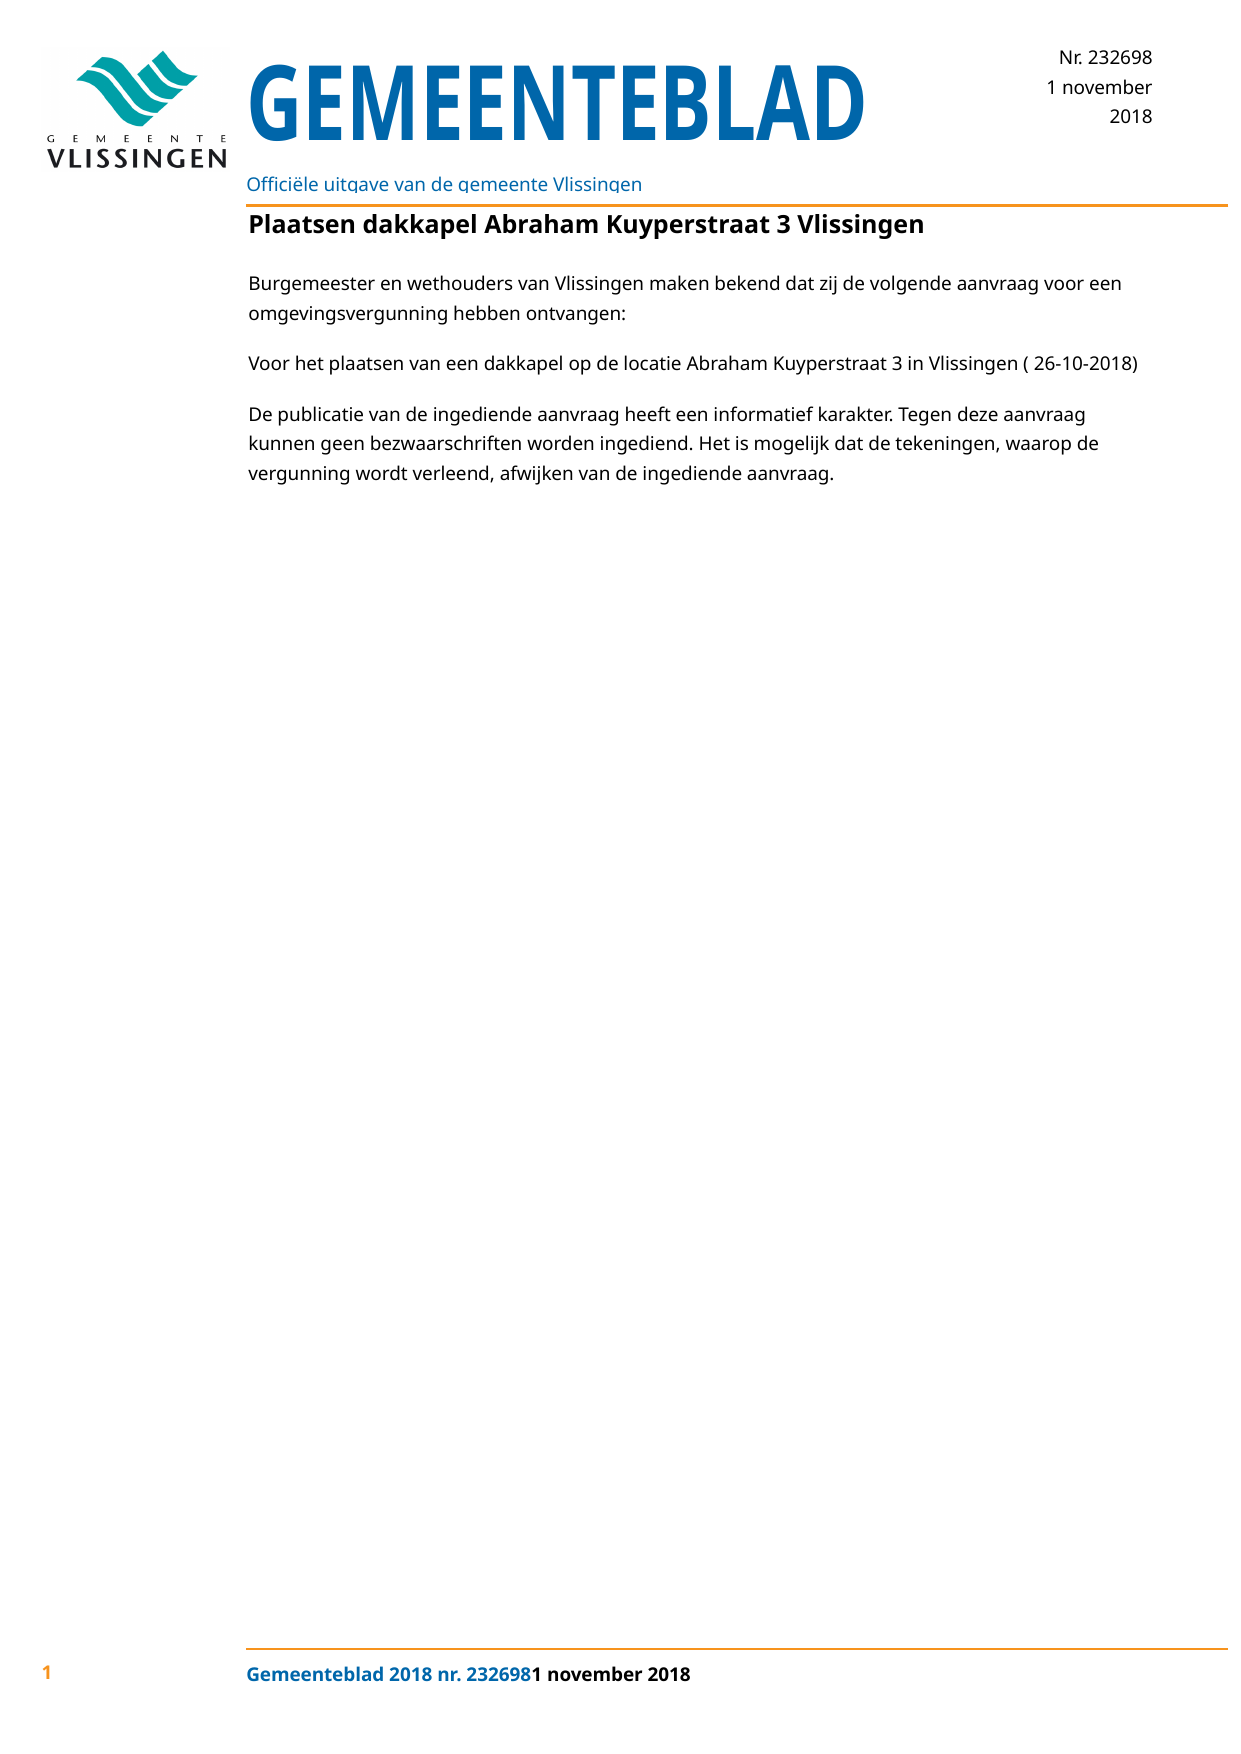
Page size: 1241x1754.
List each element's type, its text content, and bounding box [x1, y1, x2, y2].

text De publicatie van de ingediende aanvraag heeft een informatief karakter. Tegen deze aanvraag kunnen geen bezwaarschriften worden ingediend. Het is mogelijk dat de tekeningen, waarop de vergunning wordt verleend, afwijken van de ingediende aanvraag. [248, 401, 1152, 486]
text Burgemeester en wethouders van Vlissingen maken bekend dat zij de volgende aanvraag voor een omgevingsvergunning hebben ontvangen: [248, 270, 1152, 326]
text Voor het plaatsen van een dakkapel op de locatie Abraham Kuyperstraat 3 in Vlissingen ( 26-10-2018) [248, 350, 1152, 376]
picture [41, 47, 231, 172]
text Plaatsen dakkapel Abraham Kuyperstraat 3 Vlissingen [248, 207, 1152, 241]
